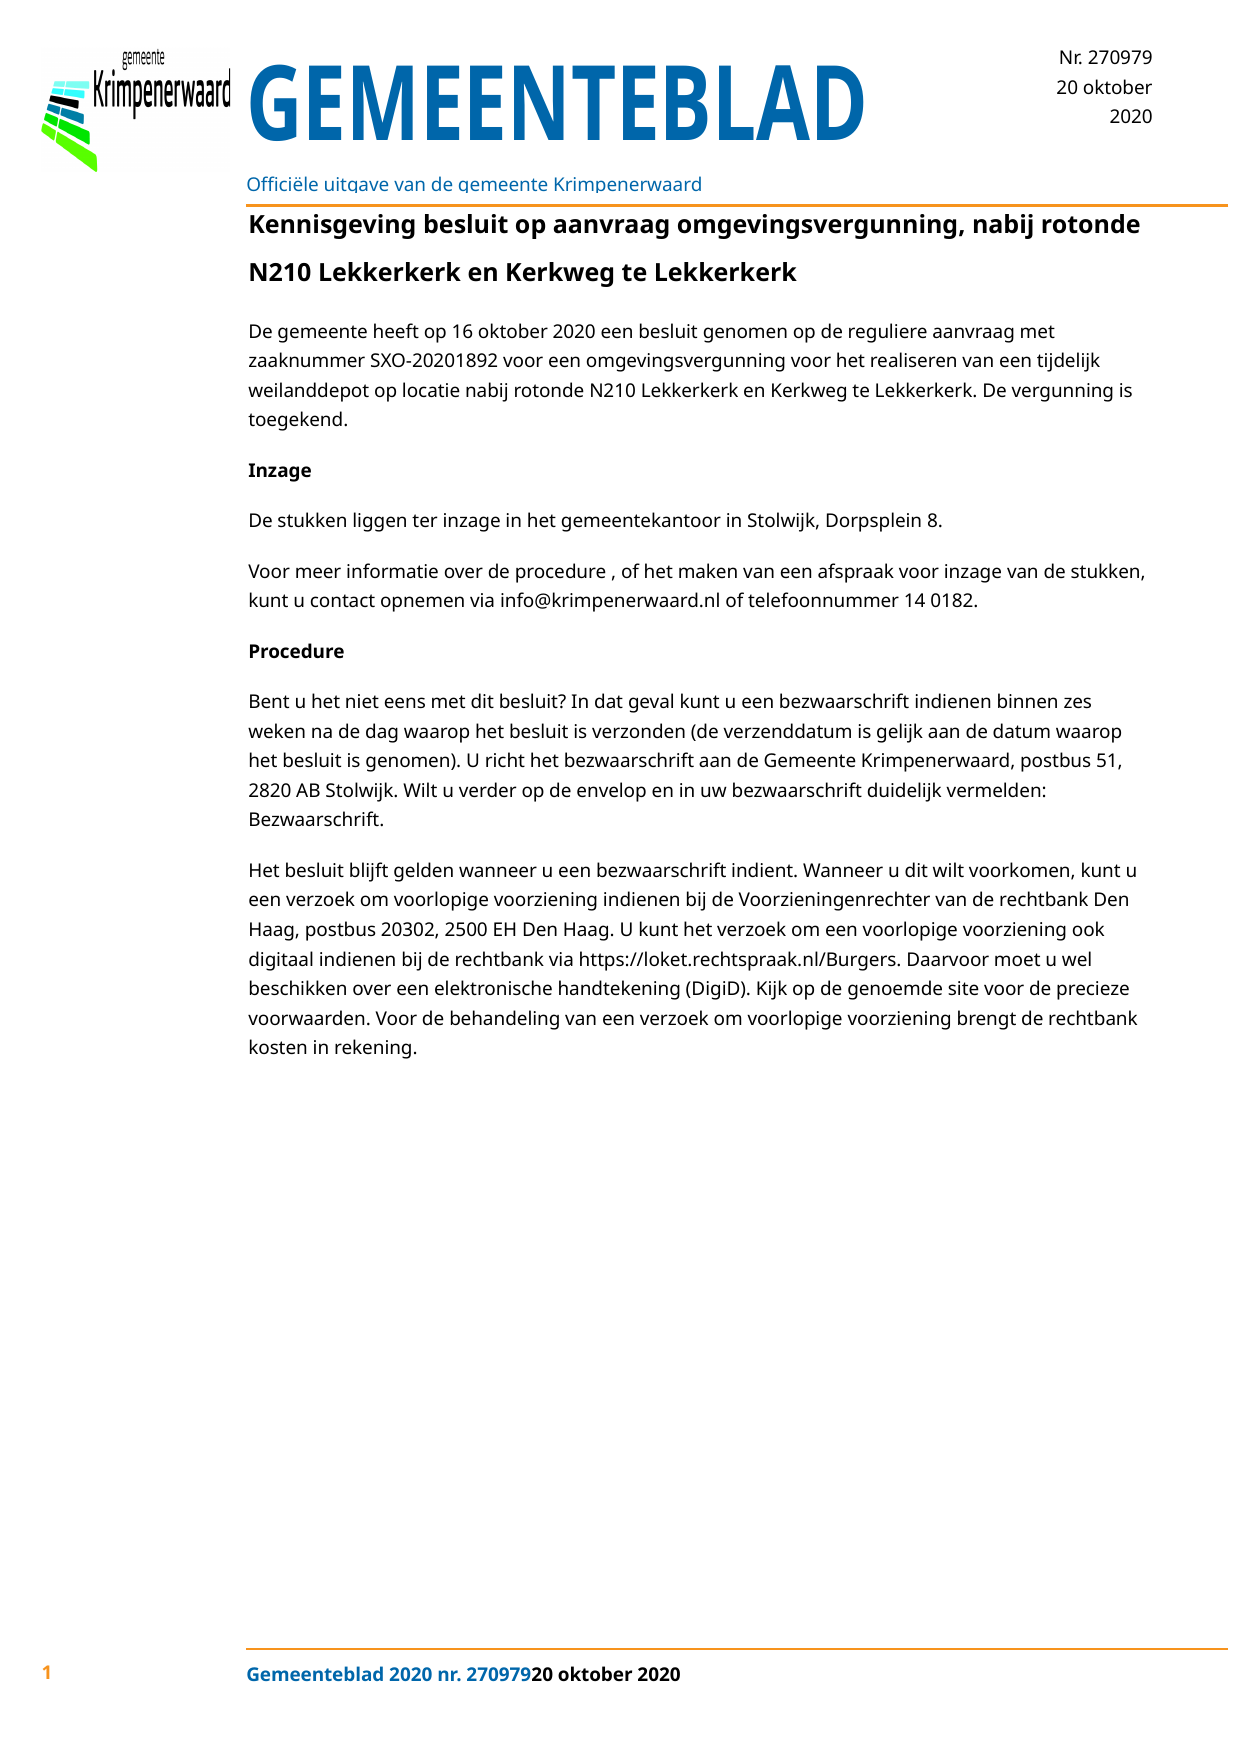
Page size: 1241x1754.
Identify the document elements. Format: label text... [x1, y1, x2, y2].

text Kennisgeving besluit op aanvraag omgevingsvergunning, nabij rotonde N210 Lekkerkerk en Kerkweg te Lekkerkerk [248, 207, 1152, 288]
text De gemeente heeft op 16 oktober 2020 een besluit genomen op de reguliere aanvraag met zaaknummer SXO-20201892 voor een omgevingsvergunning voor het realiseren van een tijdelijk weilanddepot op locatie nabij rotonde N210 Lekkerkerk en Kerkweg te Lekkerkerk. De vergunning is toegekend. [248, 318, 1152, 432]
text Voor meer informatie over de procedure , of het maken van een afspraak voor inzage van de stukken, kunt u contact opnemen via info@krimpenerwaard.nl of telefoonnummer 14 0182. [248, 558, 1152, 613]
text Inzage [248, 457, 1152, 483]
text Bent u het niet eens met dit besluit? In dat geval kunt u een bezwaarschrift indienen binnen zes weken na de dag waarop het besluit is verzonden (de verzenddatum is gelijk aan de datum waarop het besluit is genomen). U richt het bezwaarschrift aan de Gemeente Krimpenerwaard, postbus 51, 2820 AB Stolwijk. Wilt u verder op de envelop en in uw bezwaarschrift duidelijk vermelden: Bezwaarschrift. [248, 688, 1152, 832]
text Procedure [248, 638, 1152, 664]
text Het besluit blijft gelden wanneer u een bezwaarschrift indient. Wanneer u dit wilt voorkomen, kunt u een verzoek om voorlopige voorziening indienen bij de Voorzieningenrechter van de rechtbank Den Haag, postbus 20302, 2500 EH Den Haag. U kunt het verzoek om een voorlopige voorziening ook digitaal indienen bij de rechtbank via https://loket.rechtspraak.nl/Burgers. Daarvoor moet u wel beschikken over een elektronische handtekening (DigiD). Kijk op de genoemde site voor de precieze voorwaarden. Voor de behandeling van een verzoek om voorlopige voorziening brengt de rechtbank kosten in rekening. [248, 857, 1152, 1060]
text De stukken liggen ter inzage in het gemeentekantoor in Stolwijk, Dorpsplein 8. [248, 507, 1152, 533]
picture [41, 47, 231, 172]
